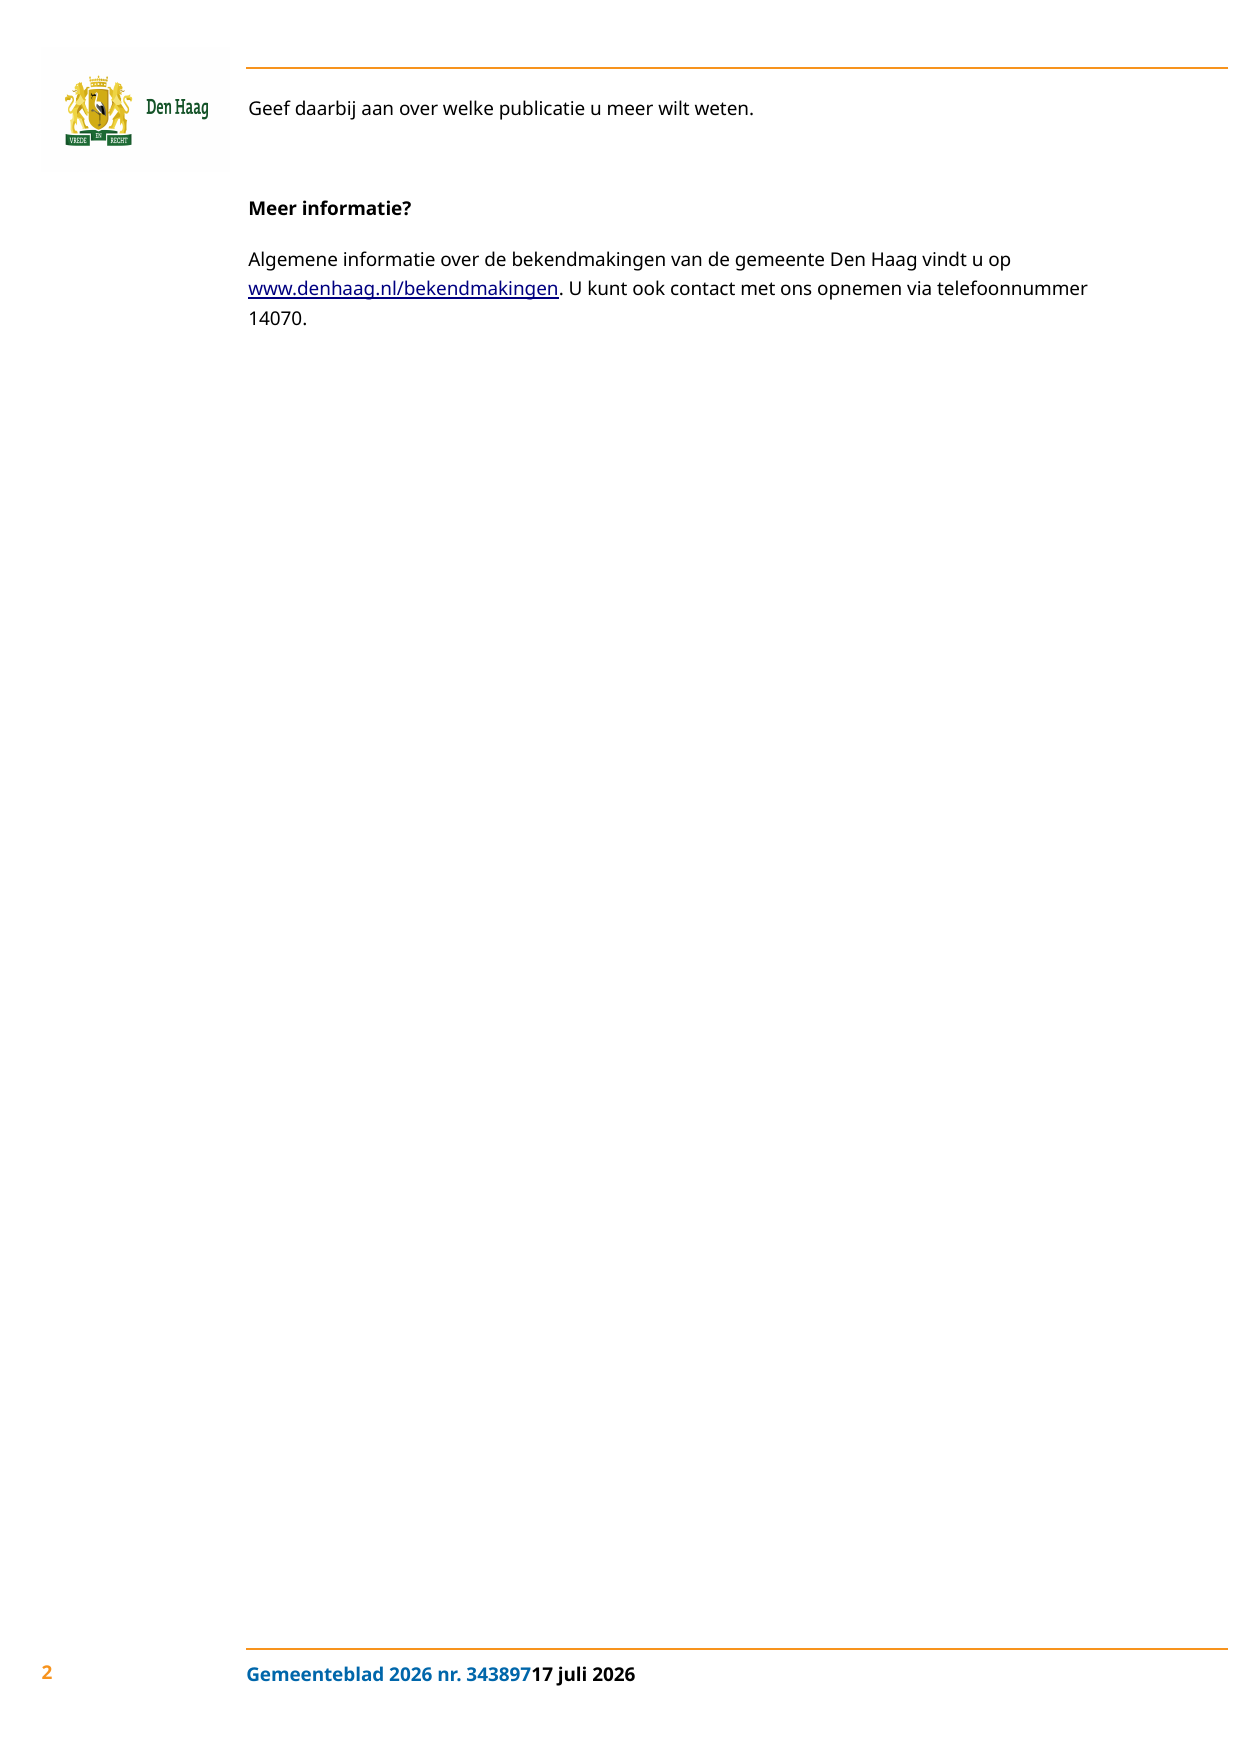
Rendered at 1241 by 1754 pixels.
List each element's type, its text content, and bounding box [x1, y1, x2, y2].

text Geef daarbij aan over welke publicatie u meer wilt weten. [248, 95, 1152, 121]
text Algemene informatie over de bekendmakingen van de gemeente Den Haag vindt u op www.denhaag.nl/bekendmakingen. U kunt ook contact met ons opnemen via telefoonnummer 14070. [248, 246, 1152, 331]
picture [41, 47, 231, 172]
text Meer informatie? [248, 196, 1152, 221]
